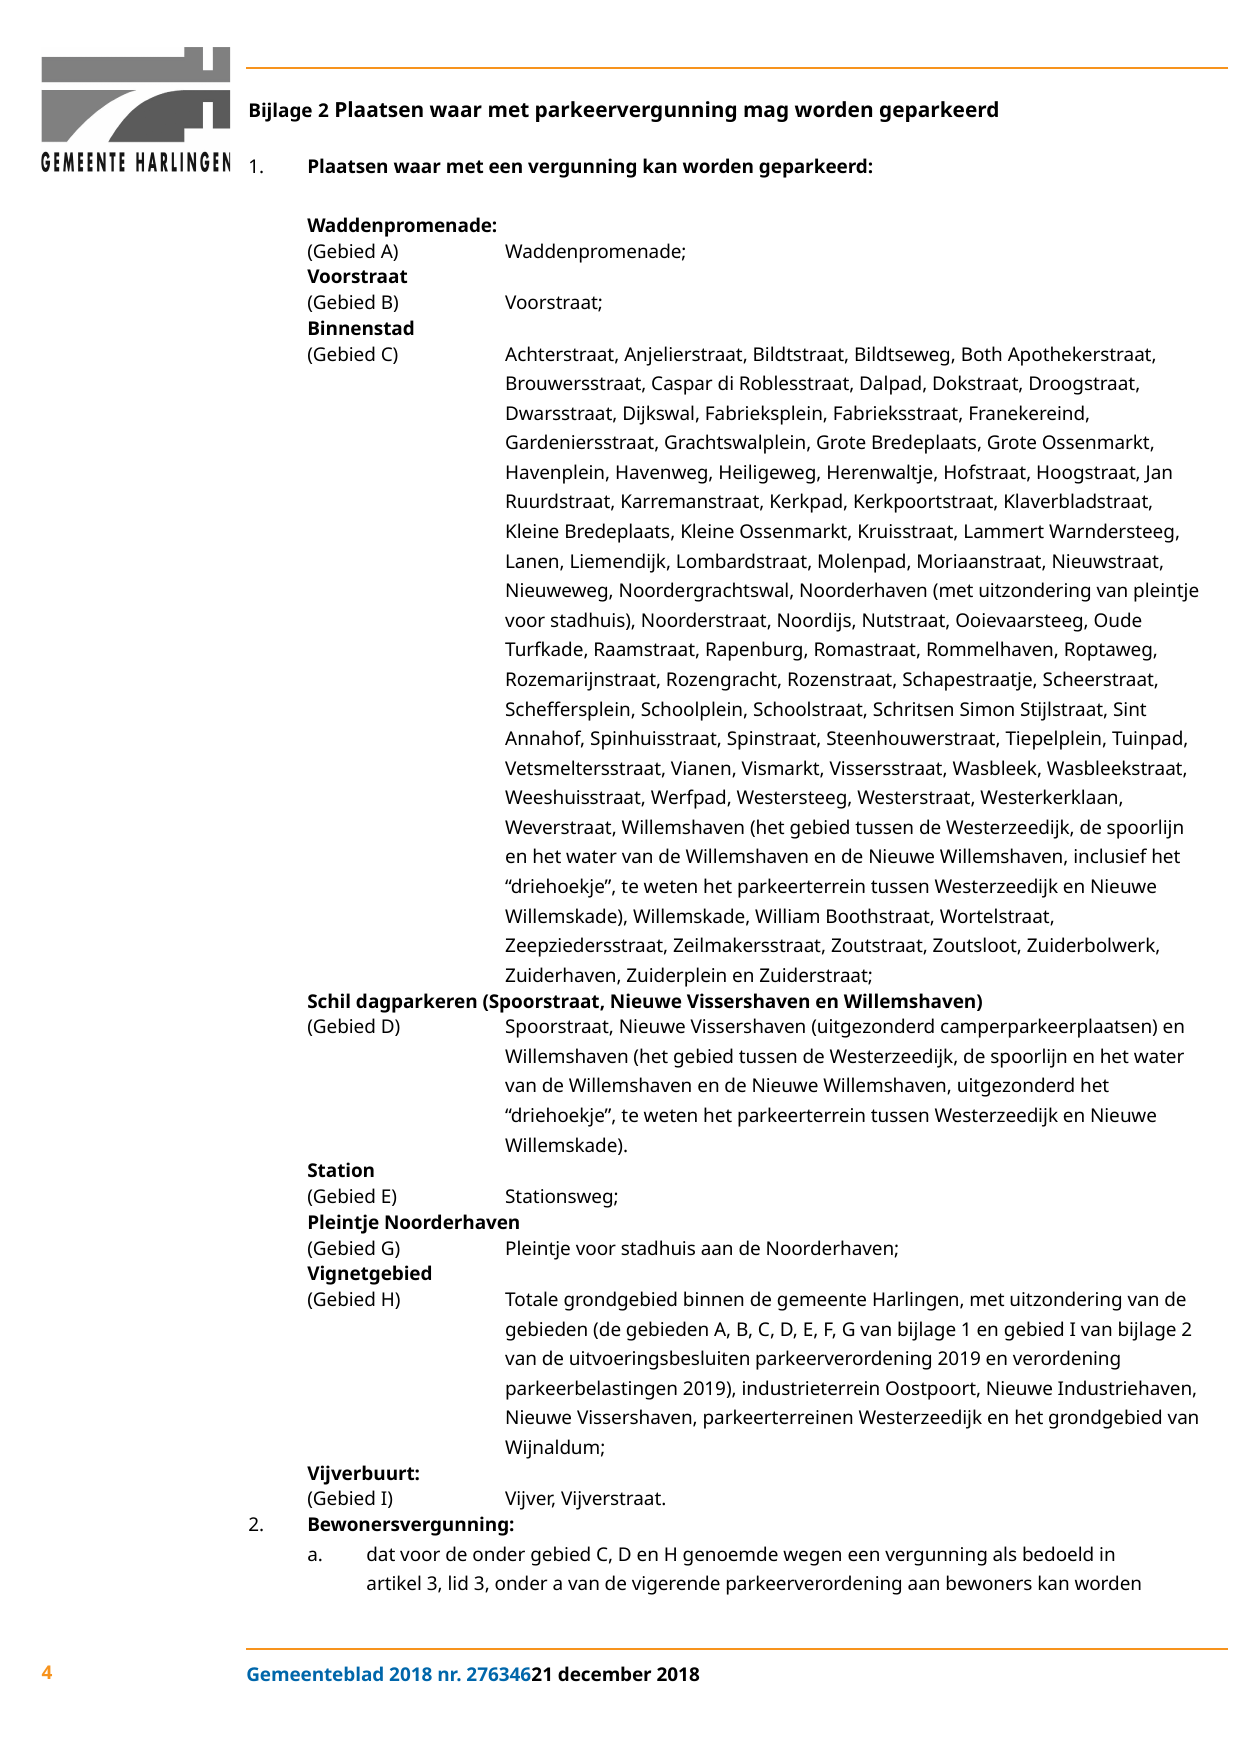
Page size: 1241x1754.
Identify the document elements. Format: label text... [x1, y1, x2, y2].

table_cell Station [307, 1158, 505, 1183]
list Plaatsen waar met een vergunning kan worden geparkeerd: [248, 153, 1152, 179]
table_cell (Gebied B) [307, 289, 505, 315]
table_cell (Gebied E) [307, 1183, 505, 1209]
table_cell (Gebied I) [307, 1486, 505, 1511]
table_cell [505, 1158, 1211, 1183]
table_cell Totale grondgebied binnen de gemeente Harlingen, met uitzondering van de gebieden (de gebieden A, B, C, D, E, F, G van bijlage 1 en gebied I van bijlage 2 van de uitvoeringsbesluiten parkeerverordening 2019 en verordening parkeerbelastingen 2019), industrieterrein Oostpoort, Nieuwe Industriehaven, Nieuwe Vissershaven, parkeerterreinen Westerzeedijk en het grondgebied van Wijnaldum; [505, 1286, 1211, 1460]
text Bijlage 2 Plaatsen waar met parkeervergunning mag worden geparkeerd [248, 95, 1152, 123]
list dat voor de onder gebied C, D en H genoemde wegen een vergunning als bedoeld in artikel 3, lid 3, onder a van de vigerende parkeerverordening aan bewoners kan worden [307, 1541, 1152, 1596]
table_cell Vijver, Vijverstraat. [505, 1486, 1211, 1511]
table_cell Achterstraat, Anjelierstraat, Bildtstraat, Bildtseweg, Both Apothekerstraat, Brouwersstraat, Caspar di Roblesstraat, Dalpad, Dokstraat, Droogstraat, Dwarsstraat, Dijkswal, Fabrieksplein, Fabrieksstraat, Franekereind, Gardeniersstraat, Grachtswalplein, Grote Bredeplaats, Grote Ossenmarkt, Havenplein, Havenweg, Heiligeweg, Herenwaltje, Hofstraat, Hoogstraat, Jan Ruurdstraat, Karremanstraat, Kerkpad, Kerkpoortstraat, Klaverbladstraat, Kleine Bredeplaats, Kleine Ossenmarkt, Kruisstraat, Lammert Warndersteeg, Lanen, Liemendijk, Lombardstraat, Molenpad, Moriaanstraat, Nieuwstraat, Nieuweweg, Noordergrachtswal, Noorderhaven (met uitzondering van pleintje voor stadhuis), Noorderstraat, Noordijs, Nutstraat, Ooievaarsteeg, Oude Turfkade, Raamstraat, Rapenburg, Romastraat, Rommelhaven, Roptaweg, Rozemarijnstraat, Rozengracht, Rozenstraat, Schapestraatje, Scheerstraat, Scheffersplein, Schoolplein, Schoolstraat, Schritsen Simon Stijlstraat, Sint Annahof, Spinhuisstraat, Spinstraat, Steenhouwerstraat, Tiepelplein, Tuinpad, Vetsmeltersstraat, Vianen, Vismarkt, Vissersstraat, Wasbleek, Wasbleekstraat, Weeshuisstraat, Werfpad, Westersteeg, Westerstraat, Westerkerklaan, Weverstraat, Willemshaven (het gebied tussen de Westerzeedijk, de spoorlijn en het water van de Willemshaven en de Nieuwe Willemshaven, inclusief het “driehoekje”, te weten het parkeerterrein tussen Westerzeedijk en Nieuwe Willemskade), Willemskade, William Boothstraat, Wortelstraat, Zeepziedersstraat, Zeilmakersstraat, Zoutstraat, Zoutsloot, Zuiderbolwerk, Zuiderhaven, Zuiderplein en Zuiderstraat; [505, 341, 1211, 988]
table_cell Voorstraat; [505, 289, 1211, 315]
table_cell Vijverbuurt: [307, 1460, 505, 1486]
table_cell Spoorstraat, Nieuwe Vissershaven (uitgezonderd camperparkeerplaatsen) en Willemshaven (het gebied tussen de Westerzeedijk, de spoorlijn en het water van de Willemshaven en de Nieuwe Willemshaven, uitgezonderd het “driehoekje”, te weten het parkeerterrein tussen Westerzeedijk en Nieuwe Willemskade). [505, 1014, 1211, 1158]
table_cell Binnenstad [307, 315, 505, 341]
table_cell (Gebied G) [307, 1235, 505, 1261]
table_cell Schil dagparkeren (Spoorstraat, Nieuwe Vissershaven en Willemshaven) [307, 988, 1211, 1013]
list Bewonersvergunning: [248, 1511, 1152, 1537]
table_cell Waddenpromenade; [505, 238, 1211, 264]
table_cell (Gebied A) [307, 238, 505, 264]
table_cell Pleintje Noorderhaven [307, 1209, 1211, 1235]
table_cell Voorstraat [307, 264, 505, 289]
table_cell [505, 315, 1211, 341]
table_cell (Gebied C) [307, 341, 505, 988]
picture [41, 47, 231, 172]
table_cell [505, 1460, 1211, 1486]
table_cell Pleintje voor stadhuis aan de Noorderhaven; [505, 1235, 1211, 1261]
table_cell (Gebied H) [307, 1286, 505, 1460]
table_header Waddenpromenade: [307, 212, 1211, 238]
table_cell (Gebied D) [307, 1014, 505, 1158]
table_cell Vignetgebied [307, 1261, 1211, 1286]
table_cell [505, 264, 1211, 289]
table_cell Stationsweg; [505, 1183, 1211, 1209]
